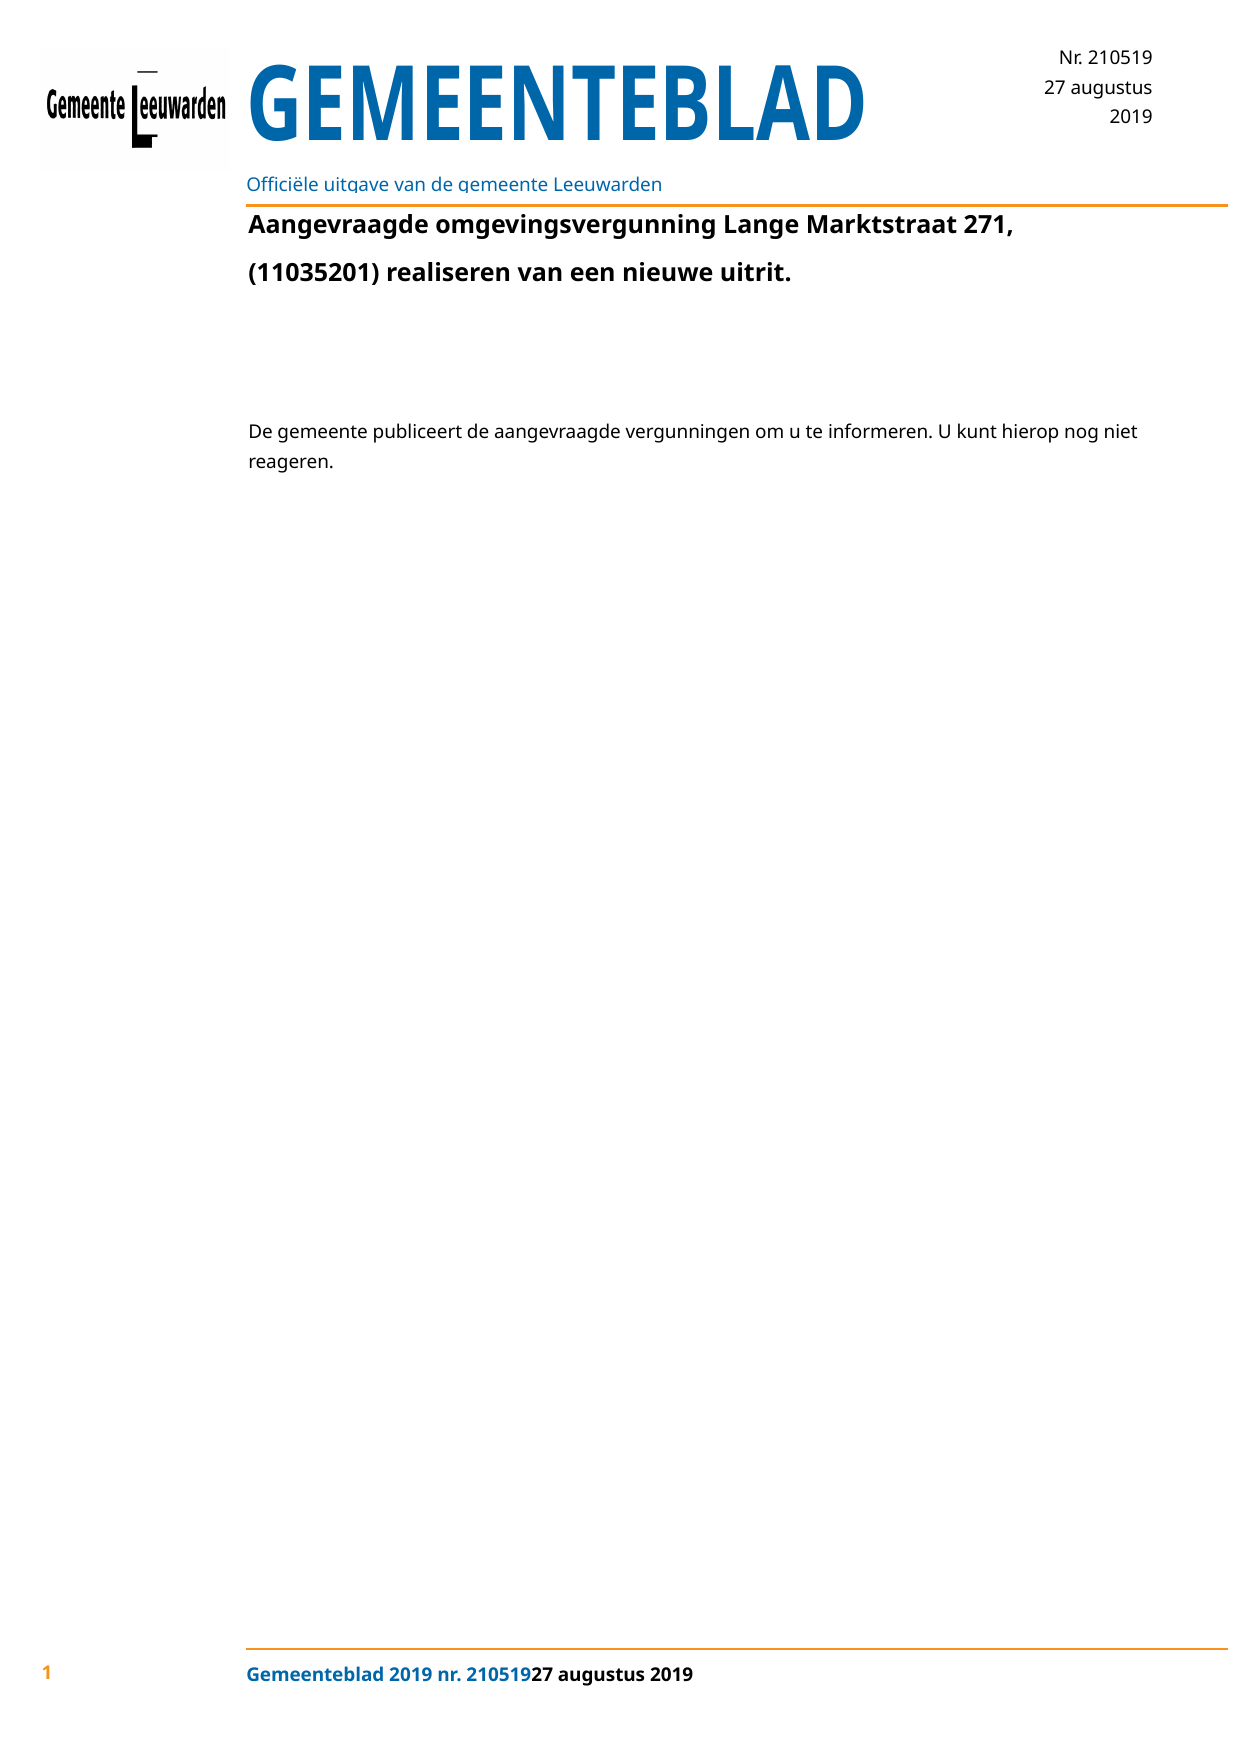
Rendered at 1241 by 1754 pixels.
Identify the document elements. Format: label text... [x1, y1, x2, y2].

text Aangevraagde omgevingsvergunning Lange Marktstraat 271, (11035201) realiseren van een nieuwe uitrit. [248, 207, 1152, 288]
text De gemeente publiceert de aangevraagde vergunningen om u te informeren. U kunt hierop nog niet reageren. [248, 419, 1152, 474]
picture [41, 47, 231, 172]
